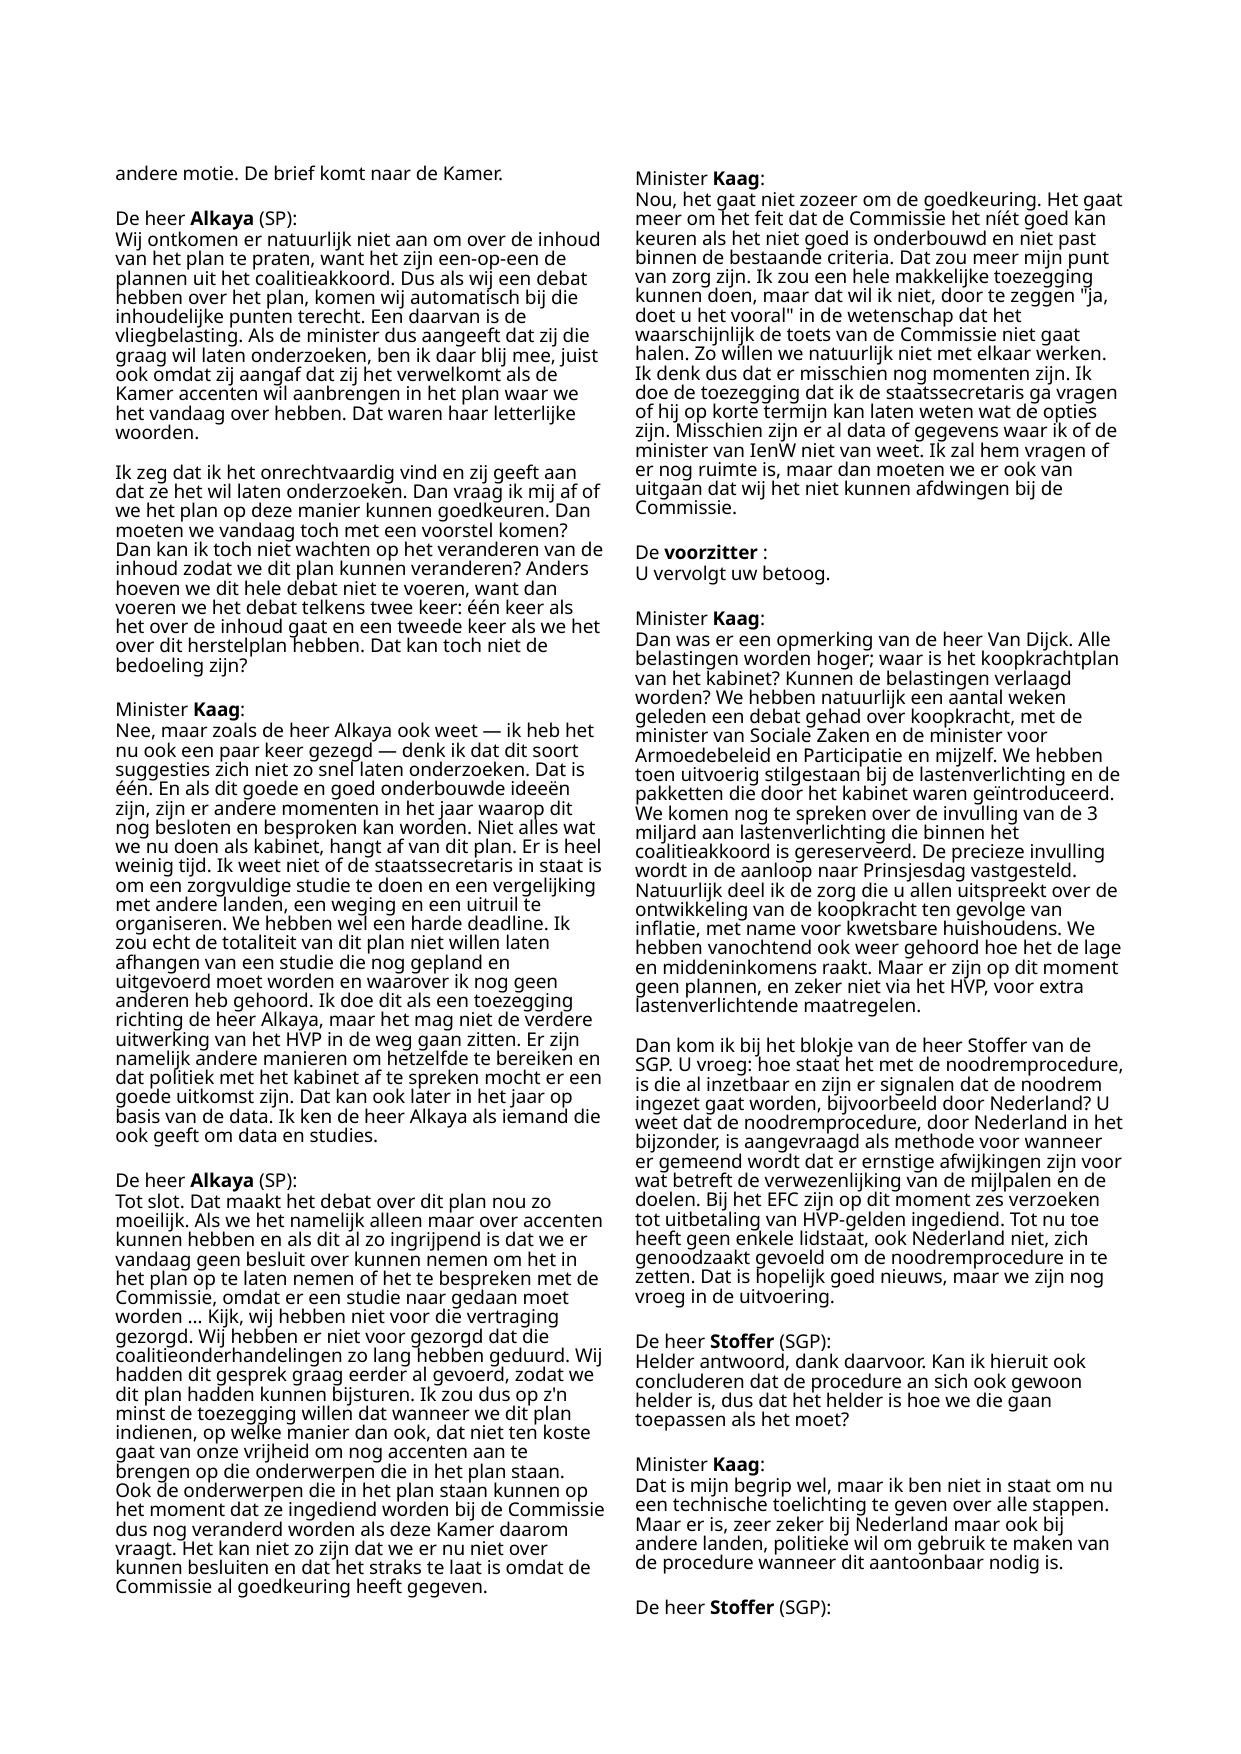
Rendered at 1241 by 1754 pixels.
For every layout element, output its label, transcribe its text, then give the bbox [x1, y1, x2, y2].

text Helder antwoord, dank daarvoor. Kan ik hieruit ook concluderen dat de procedure an sich ook gewoon helder is, dus dat het helder is hoe we die gaan toepassen als het moet? [635, 1353, 1125, 1431]
text U vervolgt uw betoog. [635, 565, 1125, 584]
text Tot slot. Dat maakt het debat over dit plan nou zo moeilijk. Als we het namelijk alleen maar over accenten kunnen hebben en als dit al zo ingrijpend is dat we er vandaag geen besluit over kunnen nemen om het in het plan op te laten nemen of het te bespreken met de Commissie, omdat er een studie naar gedaan moet worden … Kijk, wij hebben niet voor die vertraging gezorgd. Wij hebben er niet voor gezorgd dat die coalitieonderhandelingen zo lang hebben geduurd. Wij hadden dit gesprek graag eerder al gevoerd, zodat we dit plan hadden kunnen bijsturen. Ik zou dus op z'n minst de toezegging willen dat wanneer we dit plan indienen, op welke manier dan ook, dat niet ten koste gaat van onze vrijheid om nog accenten aan te brengen op die onderwerpen die in het plan staan. Ook de onderwerpen die in het plan staan kunnen op het moment dat ze ingediend worden bij de Commissie dus nog veranderd worden als deze Kamer daarom vraagt. Het kan niet zo zijn dat we er nu niet over kunnen besluiten en dat het straks te laat is omdat de Commissie al goedkeuring heeft gegeven. [115, 1193, 605, 1598]
text Minister Kaag: [635, 165, 1125, 191]
text Nee, maar zoals de heer Alkaya ook weet — ik heb het nu ook een paar keer gezegd — denk ik dat dit soort suggesties zich niet zo snel laten onderzoeken. Dat is één. En als dit goede en goed onderbouwde ideeën zijn, zijn er andere momenten in het jaar waarop dit nog besloten en besproken kan worden. Niet alles wat we nu doen als kabinet, hangt af van dit plan. Er is heel weinig tijd. Ik weet niet of de staatssecretaris in staat is om een zorgvuldige studie te doen en een vergelijking met andere landen, een weging en een uitruil te organiseren. We hebben wel een harde deadline. Ik zou echt de totaliteit van dit plan niet willen laten afhangen van een studie die nog gepland en uitgevoerd moet worden en waarover ik nog geen anderen heb gehoord. Ik doe dit als een toezegging richting de heer Alkaya, maar het mag niet de verdere uitwerking van het HVP in de weg gaan zitten. Er zijn namelijk andere manieren om hetzelfde te bereiken en dat politiek met het kabinet af te spreken mocht er een goede uitkomst zijn. Dat kan ook later in het jaar op basis van de data. Ik ken de heer Alkaya als iemand die ook geeft om data en studies. [115, 722, 605, 1146]
text De heer Alkaya (SP): [115, 1167, 605, 1193]
text Wij ontkomen er natuurlijk niet aan om over de inhoud van het plan te praten, want het zijn een-op-een de plannen uit het coalitieakkoord. Dus als wij een debat hebben over het plan, komen wij automatisch bij die inhoudelijke punten terecht. Een daarvan is de vliegbelasting. Als de minister dus aangeeft dat zij die graag wil laten onderzoeken, ben ik daar blij mee, juist ook omdat zij aangaf dat zij het verwelkomt als de Kamer accenten wil aanbrengen in het plan waar we het vandaag over hebben. Dat waren haar letterlijke woorden. [115, 231, 605, 443]
text Dan kom ik bij het blokje van de heer Stoffer van de SGP. U vroeg: hoe staat het met de noodremprocedure, is die al inzetbaar en zijn er signalen dat de noodrem ingezet gaat worden, bijvoorbeeld door Nederland? U weet dat de noodremprocedure, door Nederland in het bijzonder, is aangevraagd als methode voor wanneer er gemeend wordt dat er ernstige afwijkingen zijn voor wat betreft de verwezenlijking van de mijlpalen en de doelen. Bij het EFC zijn op dit moment zes verzoeken tot uitbetaling van HVP-gelden ingediend. Tot nu toe heeft geen enkele lidstaat, ook Nederland niet, zich genoodzaakt gevoeld om de noodremprocedure in te zetten. Dat is hopelijk goed nieuws, maar we zijn nog vroeg in de uitvoering. [635, 1037, 1125, 1307]
text Minister Kaag: [635, 605, 1125, 631]
text Ik zeg dat ik het onrechtvaardig vind en zij geeft aan dat ze het wil laten onderzoeken. Dan vraag ik mij af of we het plan op deze manier kunnen goedkeuren. Dan moeten we vandaag toch met een voorstel komen? Dan kan ik toch niet wachten op het veranderen van de inhoud zodat we dit plan kunnen veranderen? Anders hoeven we dit hele debat niet te voeren, want dan voeren we het debat telkens twee keer: één keer als het over de inhoud gaat en een tweede keer als we het over dit herstelplan hebben. Dat kan toch niet de bedoeling zijn? [115, 464, 605, 676]
text De heer Stoffer (SGP): [635, 1594, 1125, 1620]
text Dat is mijn begrip wel, maar ik ben niet in staat om nu een technische toelichting te geven over alle stappen. Maar er is, zeer zeker bij Nederland maar ook bij andere landen, politieke wil om gebruik te maken van de procedure wanneer dit aantoonbaar nodig is. [635, 1477, 1125, 1573]
text andere motie. De brief komt naar de Kamer. [115, 165, 605, 184]
text Minister Kaag: [635, 1451, 1125, 1477]
text Nou, het gaat niet zozeer om de goedkeuring. Het gaat meer om het feit dat de Commissie het níét goed kan keuren als het niet goed is onderbouwd en niet past binnen de bestaande criteria. Dat zou meer mijn punt van zorg zijn. Ik zou een hele makkelijke toezegging kunnen doen, maar dat wil ik niet, door te zeggen "ja, doet u het vooral" in de wetenschap dat het waarschijnlijk de toets van de Commissie niet gaat halen. Zo willen we natuurlijk niet met elkaar werken. Ik denk dus dat er misschien nog momenten zijn. Ik doe de toezegging dat ik de staatssecretaris ga vragen of hij op korte termijn kan laten weten wat de opties zijn. Misschien zijn er al data of gegevens waar ik of de minister van IenW niet van weet. Ik zal hem vragen of er nog ruimte is, maar dan moeten we er ook van uitgaan dat wij het niet kunnen afdwingen bij de Commissie. [635, 191, 1125, 519]
text De heer Alkaya (SP): [115, 205, 605, 231]
text De heer Stoffer (SGP): [635, 1328, 1125, 1353]
text Minister Kaag: [115, 697, 605, 722]
text Dan was er een opmerking van de heer Van Dijck. Alle belastingen worden hoger; waar is het koopkrachtplan van het kabinet? Kunnen de belastingen verlaagd worden? We hebben natuurlijk een aantal weken geleden een debat gehad over koopkracht, met de minister van Sociale Zaken en de minister voor Armoedebeleid en Participatie en mijzelf. We hebben toen uitvoerig stilgestaan bij de lastenverlichting en de pakketten die door het kabinet waren geïntroduceerd. We komen nog te spreken over de invulling van de 3 miljard aan lastenverlichting die binnen het coalitieakkoord is gereserveerd. De precieze invulling wordt in de aanloop naar Prinsjesdag vastgesteld. Natuurlijk deel ik de zorg die u allen uitspreekt over de ontwikkeling van de koopkracht ten gevolge van inflatie, met name voor kwetsbare huishoudens. We hebben vanochtend ook weer gehoord hoe het de lage en middeninkomens raakt. Maar er zijn op dit moment geen plannen, en zeker niet via het HVP, voor extra lastenverlichtende maatregelen. [635, 631, 1125, 1016]
text De voorzitter : [635, 539, 1125, 565]
